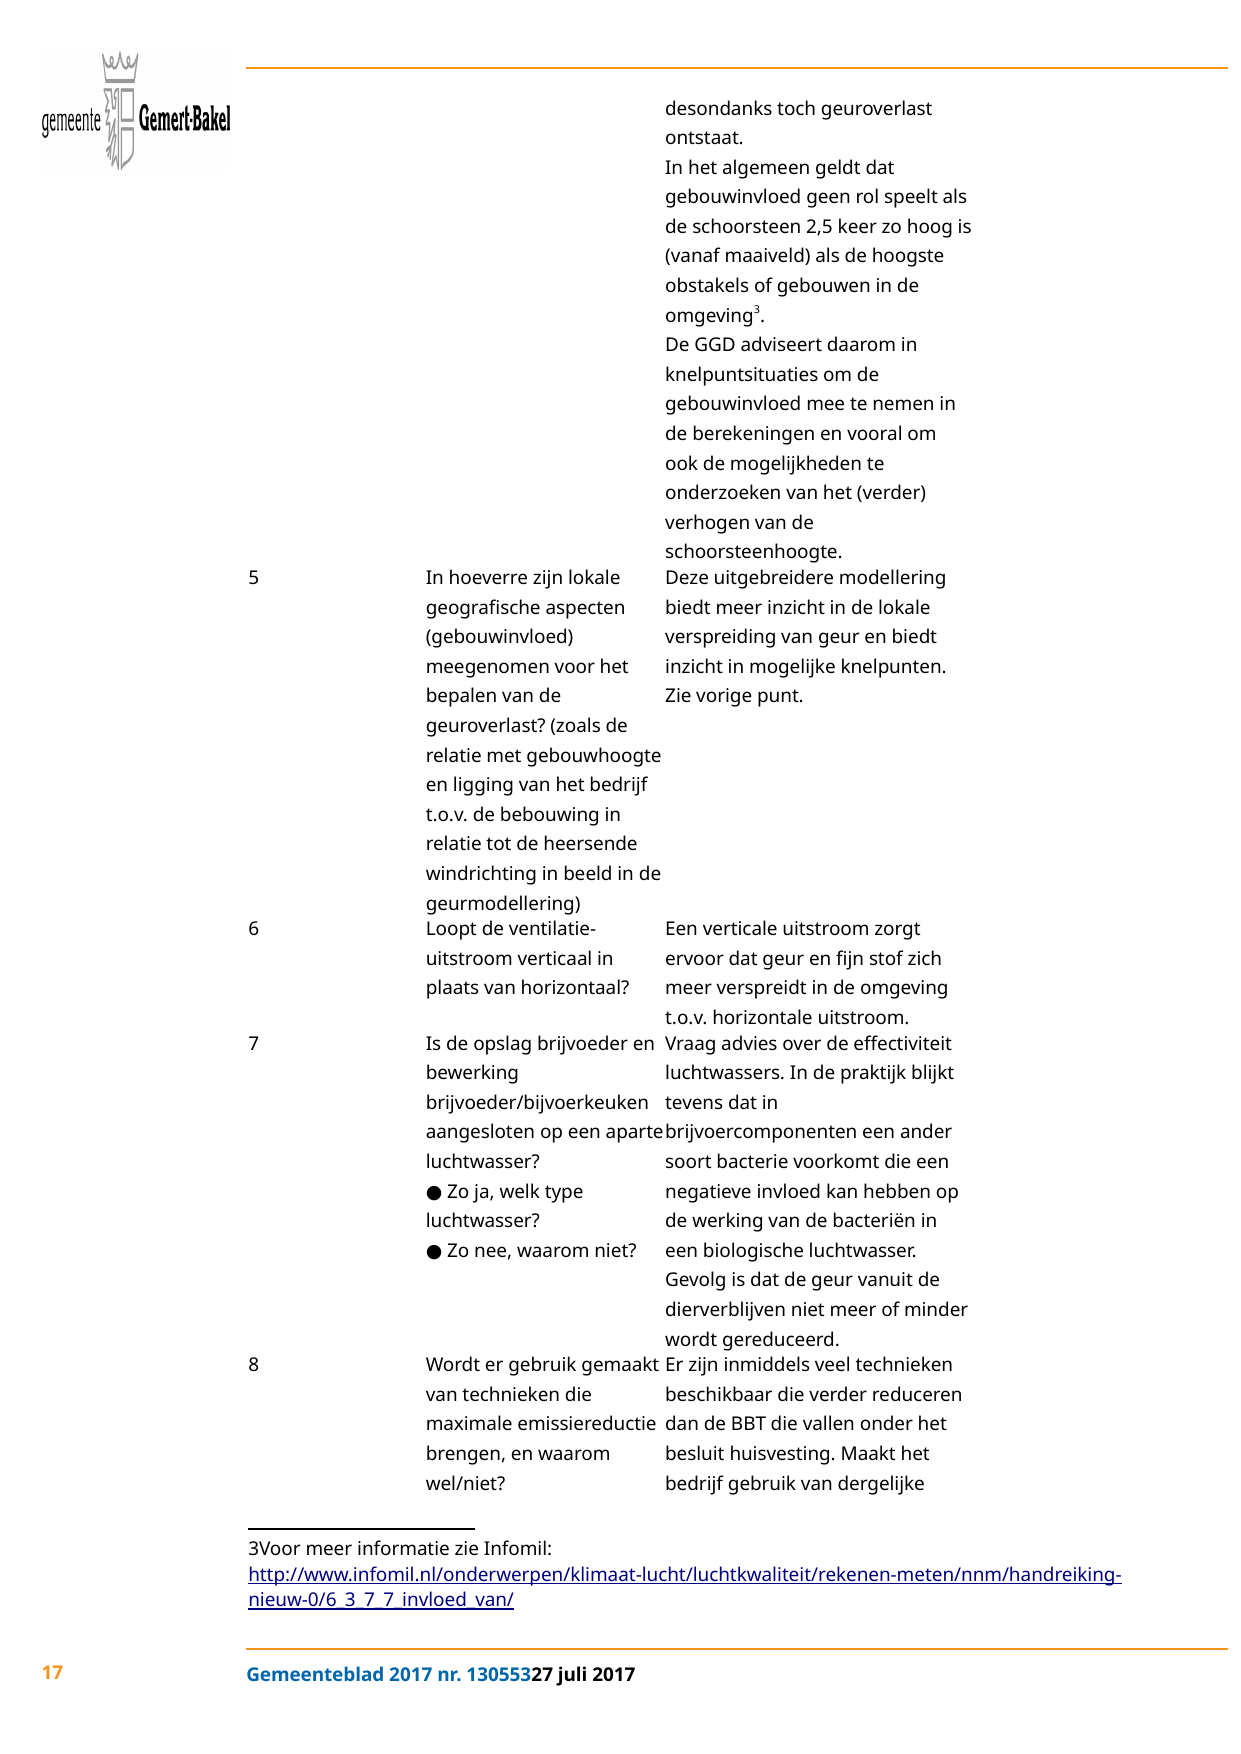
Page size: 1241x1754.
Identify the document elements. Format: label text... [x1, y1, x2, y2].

table_cell Loopt de ventilatie-uitstroom verticaal in plaats van horizontaal? [426, 915, 665, 1030]
table_cell 8 [248, 1351, 426, 1496]
table_cell Deze uitgebreidere modellering biedt meer inzicht in de lokale verspreiding van geur en biedt inzicht in mogelijke knelpunten. Zie vorige punt. [665, 564, 974, 915]
table_cell [974, 564, 1152, 915]
table_cell Wordt er gebruik gemaakt van technieken die maximale emissiereductie brengen, en waarom wel/niet? [426, 1351, 665, 1496]
table_cell desondanks toch geuroverlast ontstaat. In het algemeen geldt dat gebouwinvloed geen rol speelt als de schoorsteen 2,5 keer zo hoog is (vanaf maaiveld) als de hoogste obstakels of gebouwen in de omgeving. De GGD adviseert daarom in knelpuntsituaties om de gebouwinvloed mee te nemen in de berekeningen en vooral om ook de mogelijkheden te onderzoeken van het (verder) verhogen van de schoorsteenhoogte. [665, 95, 974, 564]
table_cell Er zijn inmiddels veel technieken beschikbaar die verder reduceren dan de BBT die vallen onder het besluit huisvesting. Maakt het bedrijf gebruik van dergelijke [665, 1351, 974, 1496]
table_cell In hoeverre zijn lokale geografische aspecten (gebouwinvloed) meegenomen voor het bepalen van de geuroverlast? (zoals de relatie met gebouwhoogte en ligging van het bedrijf t.o.v. de bebouwing in relatie tot de heersende windrichting in beeld in de geurmodellering) [426, 564, 665, 915]
table_cell [248, 95, 426, 564]
picture [41, 47, 231, 172]
table_cell [974, 1030, 1152, 1351]
table_cell [974, 95, 1152, 564]
table_cell Vraag advies over de effectiviteit luchtwassers. In de praktijk blijkt tevens dat in brijvoercomponenten een ander soort bacterie voorkomt die een negatieve invloed kan hebben op de werking van de bacteriën in een biologische luchtwasser. Gevolg is dat de geur vanuit de dierverblijven niet meer of minder wordt gereduceerd. [665, 1030, 974, 1351]
table_cell 6 [248, 915, 426, 1030]
table_cell Is de opslag brijvoeder en bewerking brijvoeder/bijvoerkeuken aangesloten op een aparte luchtwasser? ● Zo ja, welk type luchtwasser? ● Zo nee, waarom niet? [426, 1030, 665, 1351]
table_cell [426, 95, 665, 564]
table_cell 7 [248, 1030, 426, 1351]
table_cell Een verticale uitstroom zorgt ervoor dat geur en fijn stof zich meer verspreidt in de omgeving t.o.v. horizontale uitstroom. [665, 915, 974, 1030]
table_cell 5 [248, 564, 426, 915]
table_cell [974, 915, 1152, 1030]
table_cell [974, 1351, 1152, 1496]
